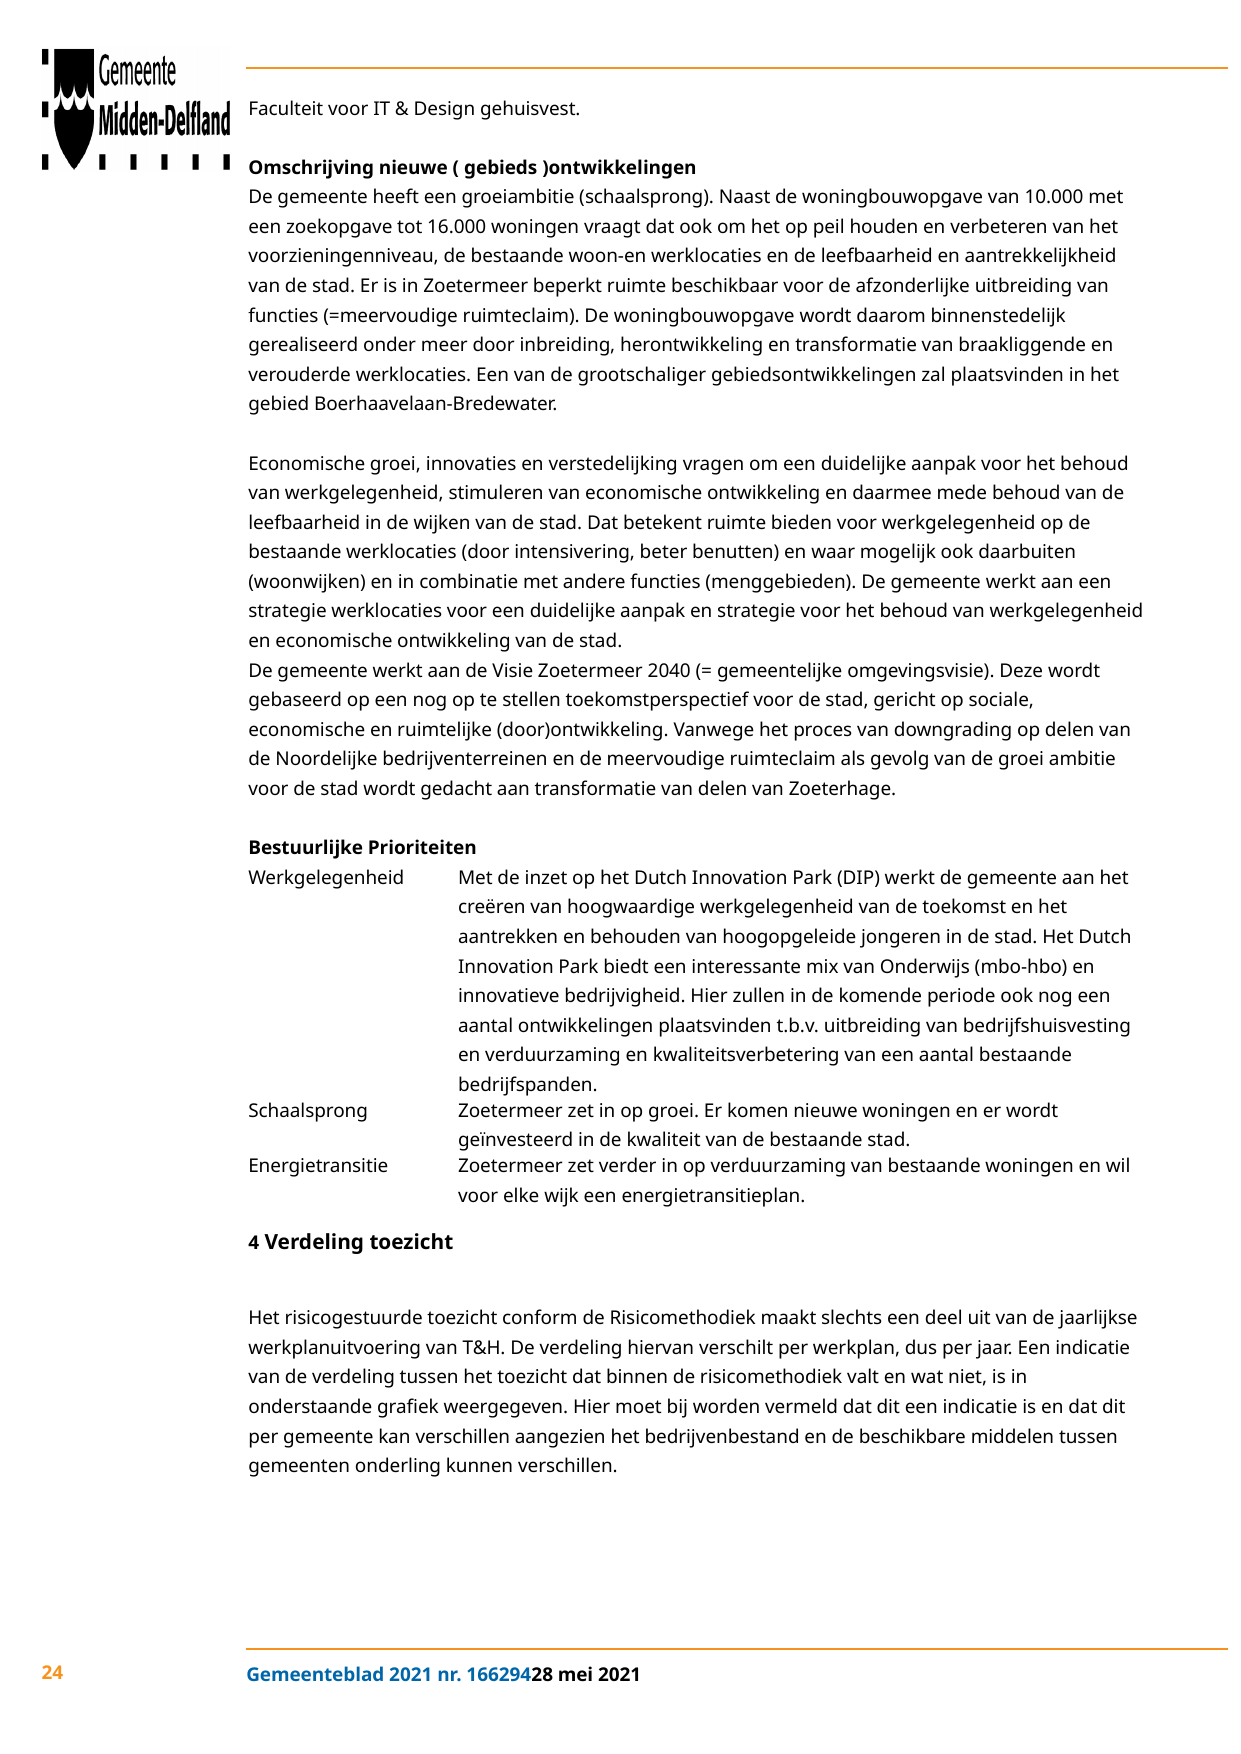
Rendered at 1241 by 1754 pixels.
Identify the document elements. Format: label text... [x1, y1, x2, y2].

text De gemeente werkt aan de Visie Zoetermeer 2040 (= gemeentelijke omgevingsvisie). Deze wordt gebaseerd op een nog op te stellen toekomstperspectief voor de stad, gericht op sociale, economische en ruimtelijke (door)ontwikkeling. Vanwege het proces van downgrading op delen van de Noordelijke bedrijventerreinen en de meervoudige ruimteclaim als gevolg van de groei ambitie voor de stad wordt gedacht aan transformatie van delen van Zoeterhage. [248, 657, 1152, 801]
text De gemeente heeft een groeiambitie (schaalsprong). Naast de woningbouwopgave van 10.000 met een zoekopgave tot 16.000 woningen vraagt dat ook om het op peil houden en verbeteren van het voorzieningenniveau, de bestaande woon-en werklocaties en de leefbaarheid en aantrekkelijkheid van de stad. Er is in Zoetermeer beperkt ruimte beschikbaar voor de afzonderlijke uitbreiding van functies (=meervoudige ruimteclaim). De woningbouwopgave wordt daarom binnenstedelijk gerealiseerd onder meer door inbreiding, herontwikkeling en transformatie van braakliggende en verouderde werklocaties. Een van de grootschaliger gebiedsontwikkelingen zal plaatsvinden in het gebied Boerhaavelaan-Bredewater. [248, 183, 1152, 416]
table_header Met de inzet op het Dutch Innovation Park (DIP) werkt de gemeente aan het creëren van hoogwaardige werkgelegenheid van de toekomst en het aantrekken en behouden van hoogopgeleide jongeren in de stad. Het Dutch Innovation Park biedt een interessante mix van Onderwijs (mbo-hbo) en innovatieve bedrijvigheid. Hier zullen in de komende periode ook nog een aantal ontwikkelingen plaatsvinden t.b.v. uitbreiding van bedrijfshuisvesting en verduurzaming en kwaliteitsverbetering van een aantal bestaande bedrijfspanden. [458, 864, 1152, 1097]
text Economische groei, innovaties en verstedelijking vragen om een duidelijke aanpak voor het behoud van werkgelegenheid, stimuleren van economische ontwikkeling en daarmee mede behoud van de leefbaarheid in de wijken van de stad. Dat betekent ruimte bieden voor werkgelegenheid op de bestaande werklocaties (door intensivering, beter benutten) en waar mogelijk ook daarbuiten (woonwijken) en in combinatie met andere functies (menggebieden). De gemeente werkt aan een strategie werklocaties voor een duidelijke aanpak en strategie voor het behoud van werkgelegenheid en economische ontwikkeling van de stad. [248, 450, 1152, 653]
text Bestuurlijke Prioriteiten [248, 834, 1152, 860]
text - Faculteit voor IT & Design gehuisvest. [248, 95, 1152, 121]
text Omschrijving nieuwe ( gebieds )ontwikkelingen [248, 154, 1152, 180]
table_header Werkgelegenheid [248, 864, 458, 1097]
table_cell Energietransitie [248, 1152, 458, 1207]
text Het risicogestuurde toezicht conform de Risicomethodiek maakt slechts een deel uit van de jaarlijkse werkplanuitvoering van T&H. De verdeling hiervan verschilt per werkplan, dus per jaar. Een indicatie van de verdeling tussen het toezicht dat binnen de risicomethodiek valt en wat niet, is in onderstaande grafiek weergegeven. Hier moet bij worden vermeld dat dit een indicatie is en dat dit per gemeente kan verschillen aangezien het bedrijvenbestand en de beschikbare middelen tussen gemeenten onderling kunnen verschillen. [248, 1304, 1152, 1478]
picture [41, 47, 231, 172]
table_cell Zoetermeer zet in op groei. Er komen nieuwe woningen en er wordt geïnvesteerd in de kwaliteit van de bestaande stad. [458, 1097, 1152, 1152]
table_cell Schaalsprong [248, 1097, 458, 1152]
text 4 Verdeling toezicht [248, 1227, 1152, 1255]
table_cell Zoetermeer zet verder in op verduurzaming van bestaande woningen en wil voor elke wijk een energietransitieplan. [458, 1152, 1152, 1207]
